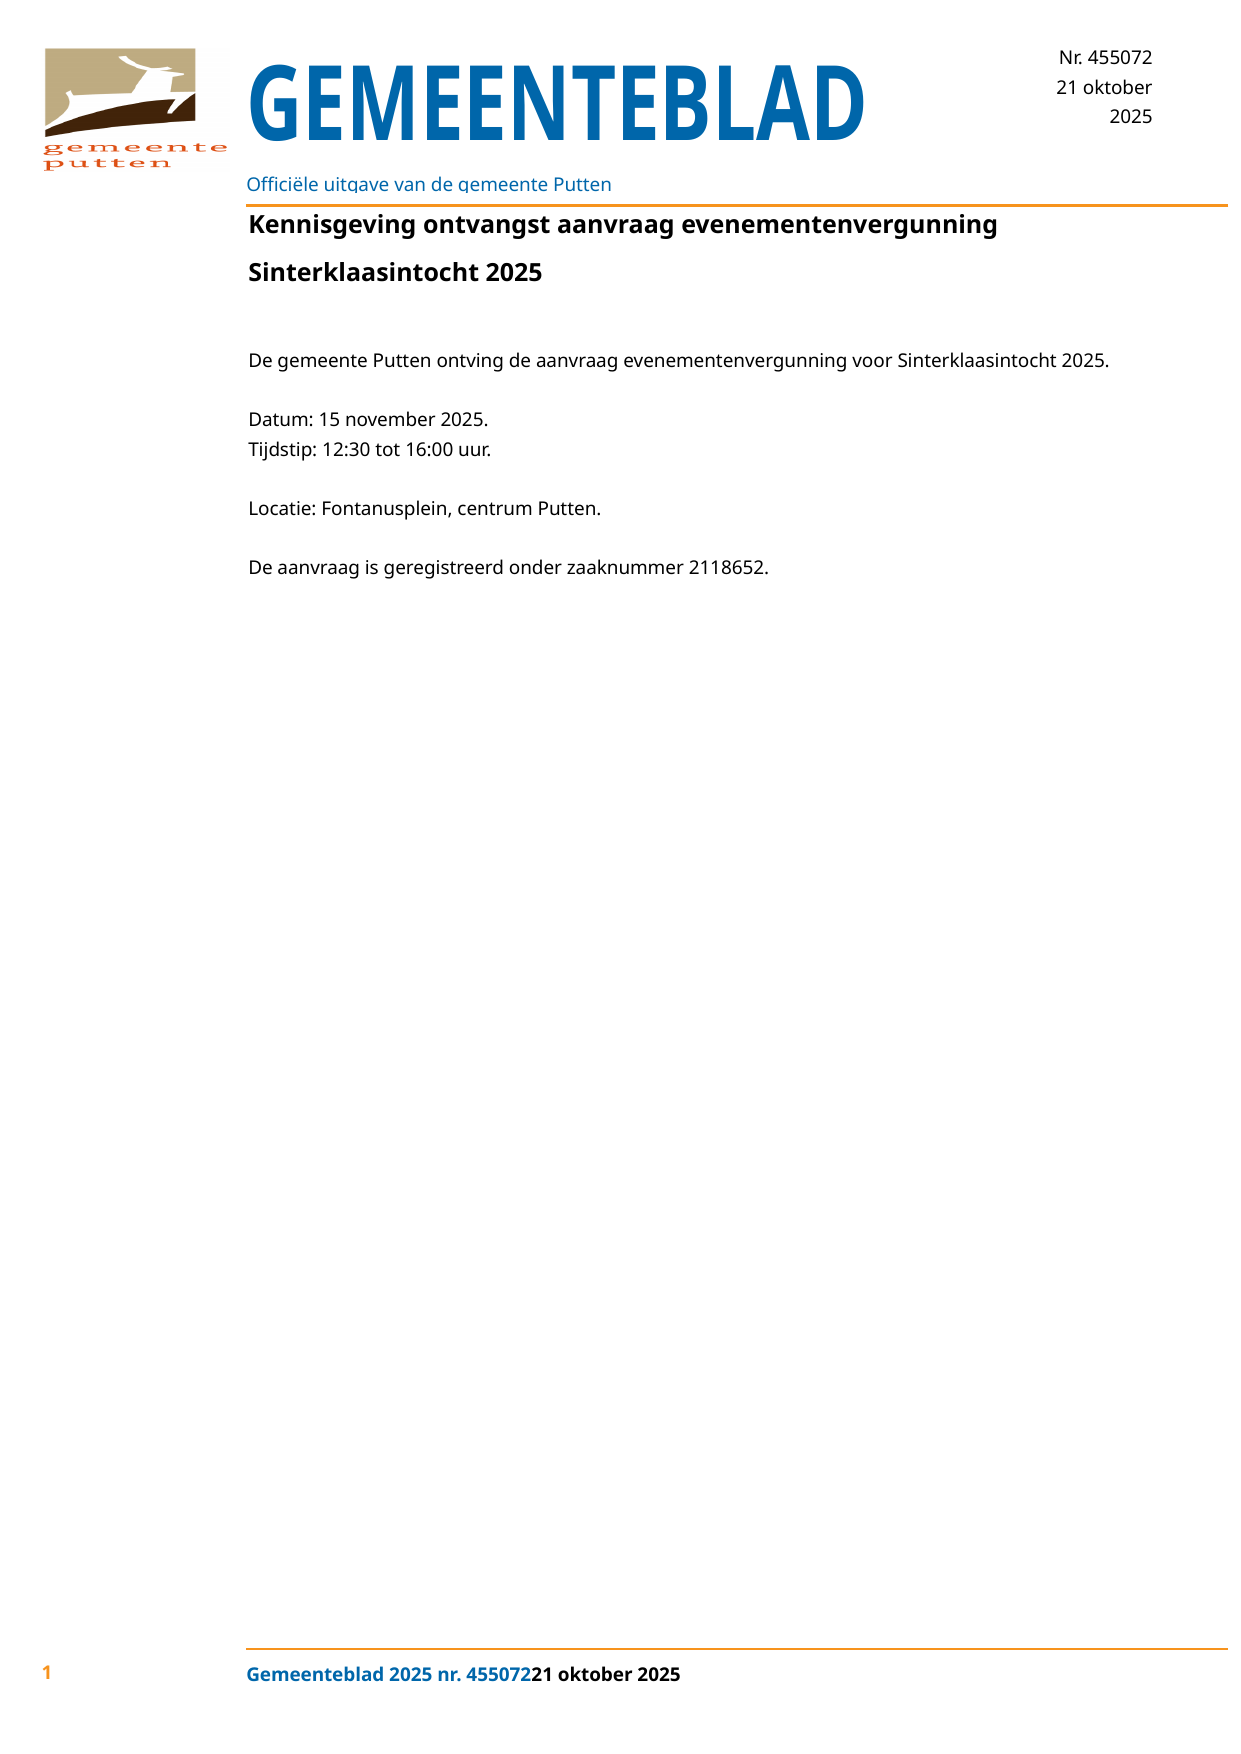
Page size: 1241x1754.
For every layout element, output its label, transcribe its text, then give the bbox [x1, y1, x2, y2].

picture [41, 47, 231, 172]
text Locatie: Fontanusplein, centrum Putten. [248, 495, 1152, 521]
text De gemeente Putten ontving de aanvraag evenementenvergunning voor Sinterklaasintocht 2025. [248, 347, 1152, 373]
text Datum: 15 november 2025. [248, 407, 1152, 432]
text Kennisgeving ontvangst aanvraag evenementenvergunning Sinterklaasintocht 2025 [248, 207, 1152, 288]
text De aanvraag is geregistreerd onder zaaknummer 2118652. [248, 554, 1152, 580]
text Tijdstip: 12:30 tot 16:00 uur. [248, 436, 1152, 462]
